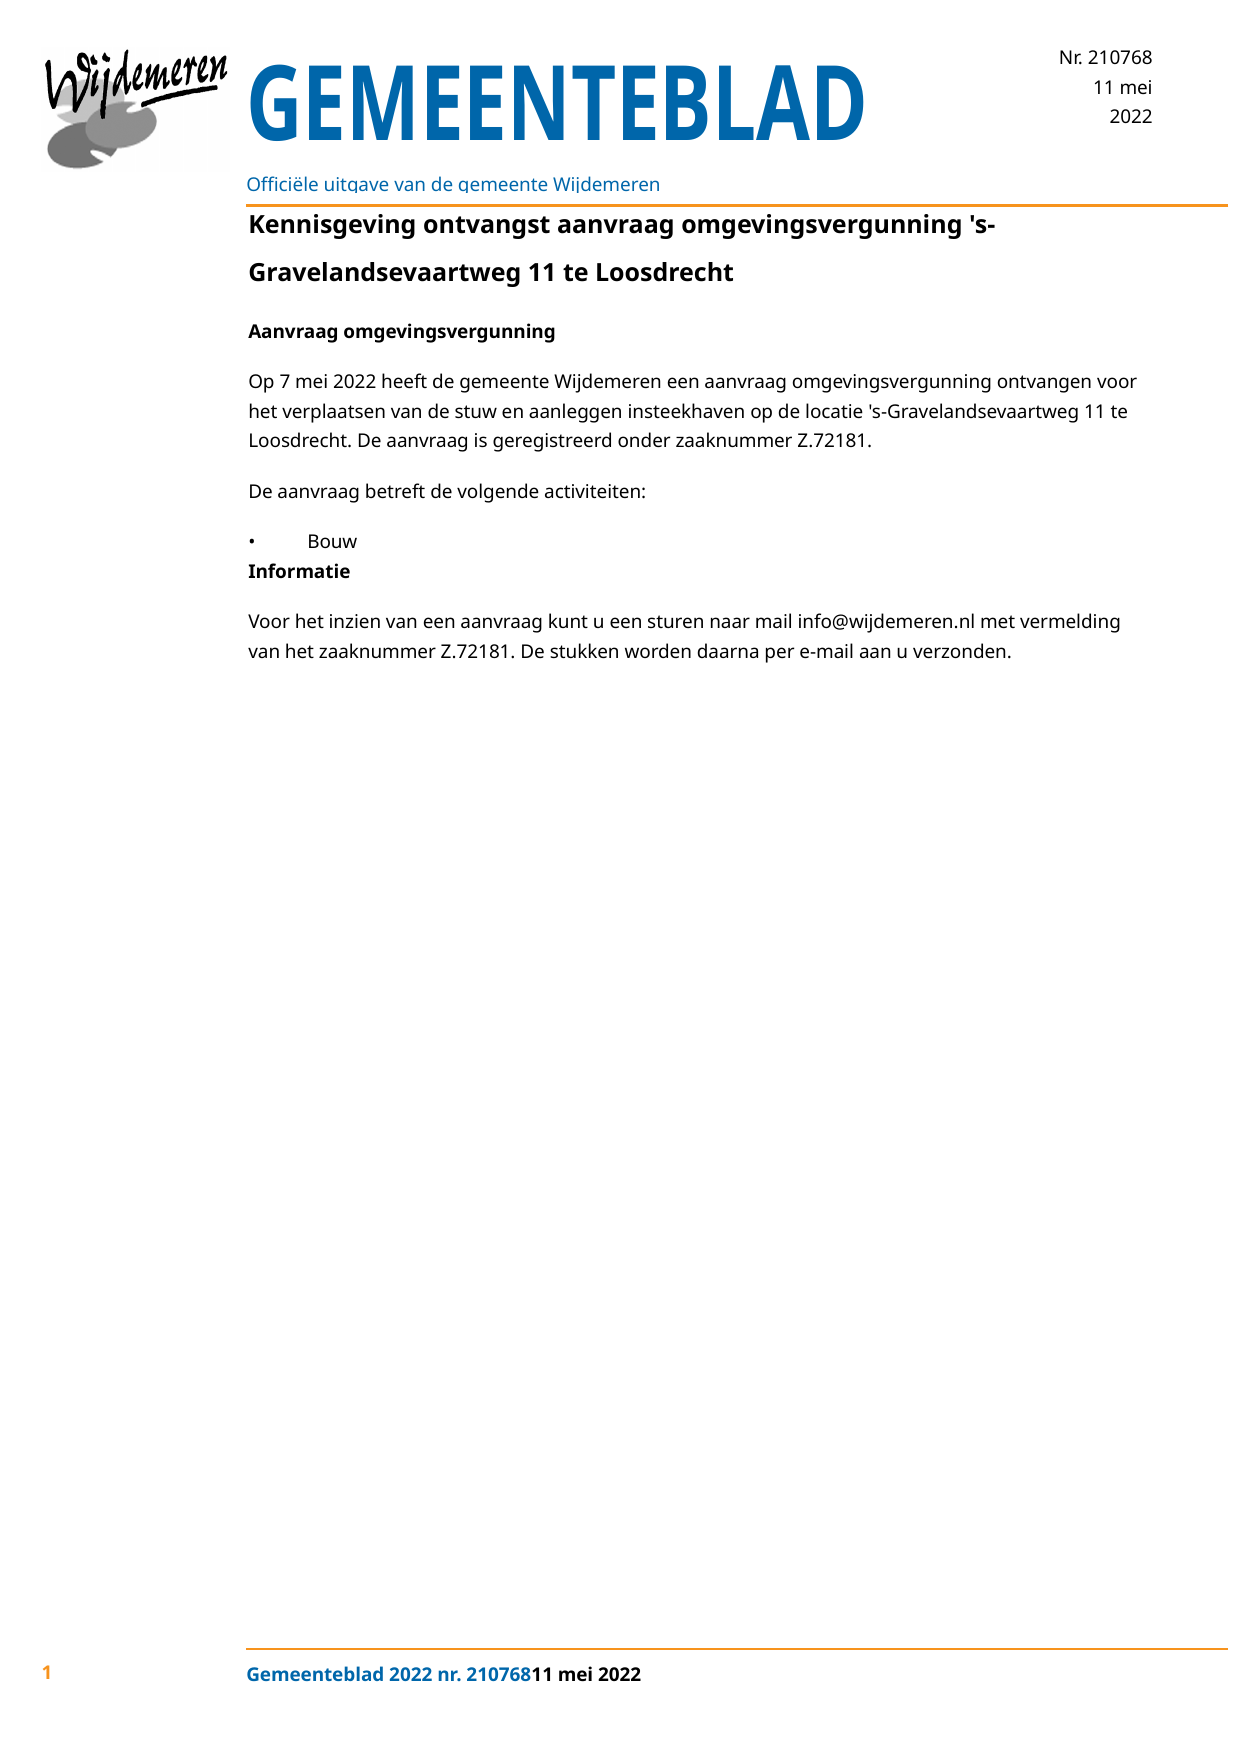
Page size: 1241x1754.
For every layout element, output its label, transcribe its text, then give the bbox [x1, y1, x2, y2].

text Kennisgeving ontvangst aanvraag omgevingsvergunning 's-Gravelandsevaartweg 11 te Loosdrecht [248, 207, 1152, 288]
picture [41, 47, 231, 172]
text Voor het inzien van een aanvraag kunt u een sturen naar mail info@wijdemeren.nl met vermelding van het zaaknummer Z.72181. De stukken worden daarna per e-mail aan u verzonden. [248, 608, 1152, 664]
text De aanvraag betreft de volgende activiteiten: [248, 478, 1152, 504]
list Bouw [248, 528, 1152, 554]
text Op 7 mei 2022 heeft de gemeente Wijdemeren een aanvraag omgevingsvergunning ontvangen voor het verplaatsen van de stuw en aanleggen insteekhaven op de locatie 's-Gravelandsevaartweg 11 te Loosdrecht. De aanvraag is geregistreerd onder zaaknummer Z.72181. [248, 368, 1152, 453]
text Aanvraag omgevingsvergunning [248, 318, 1152, 344]
text Informatie [248, 558, 1152, 584]
